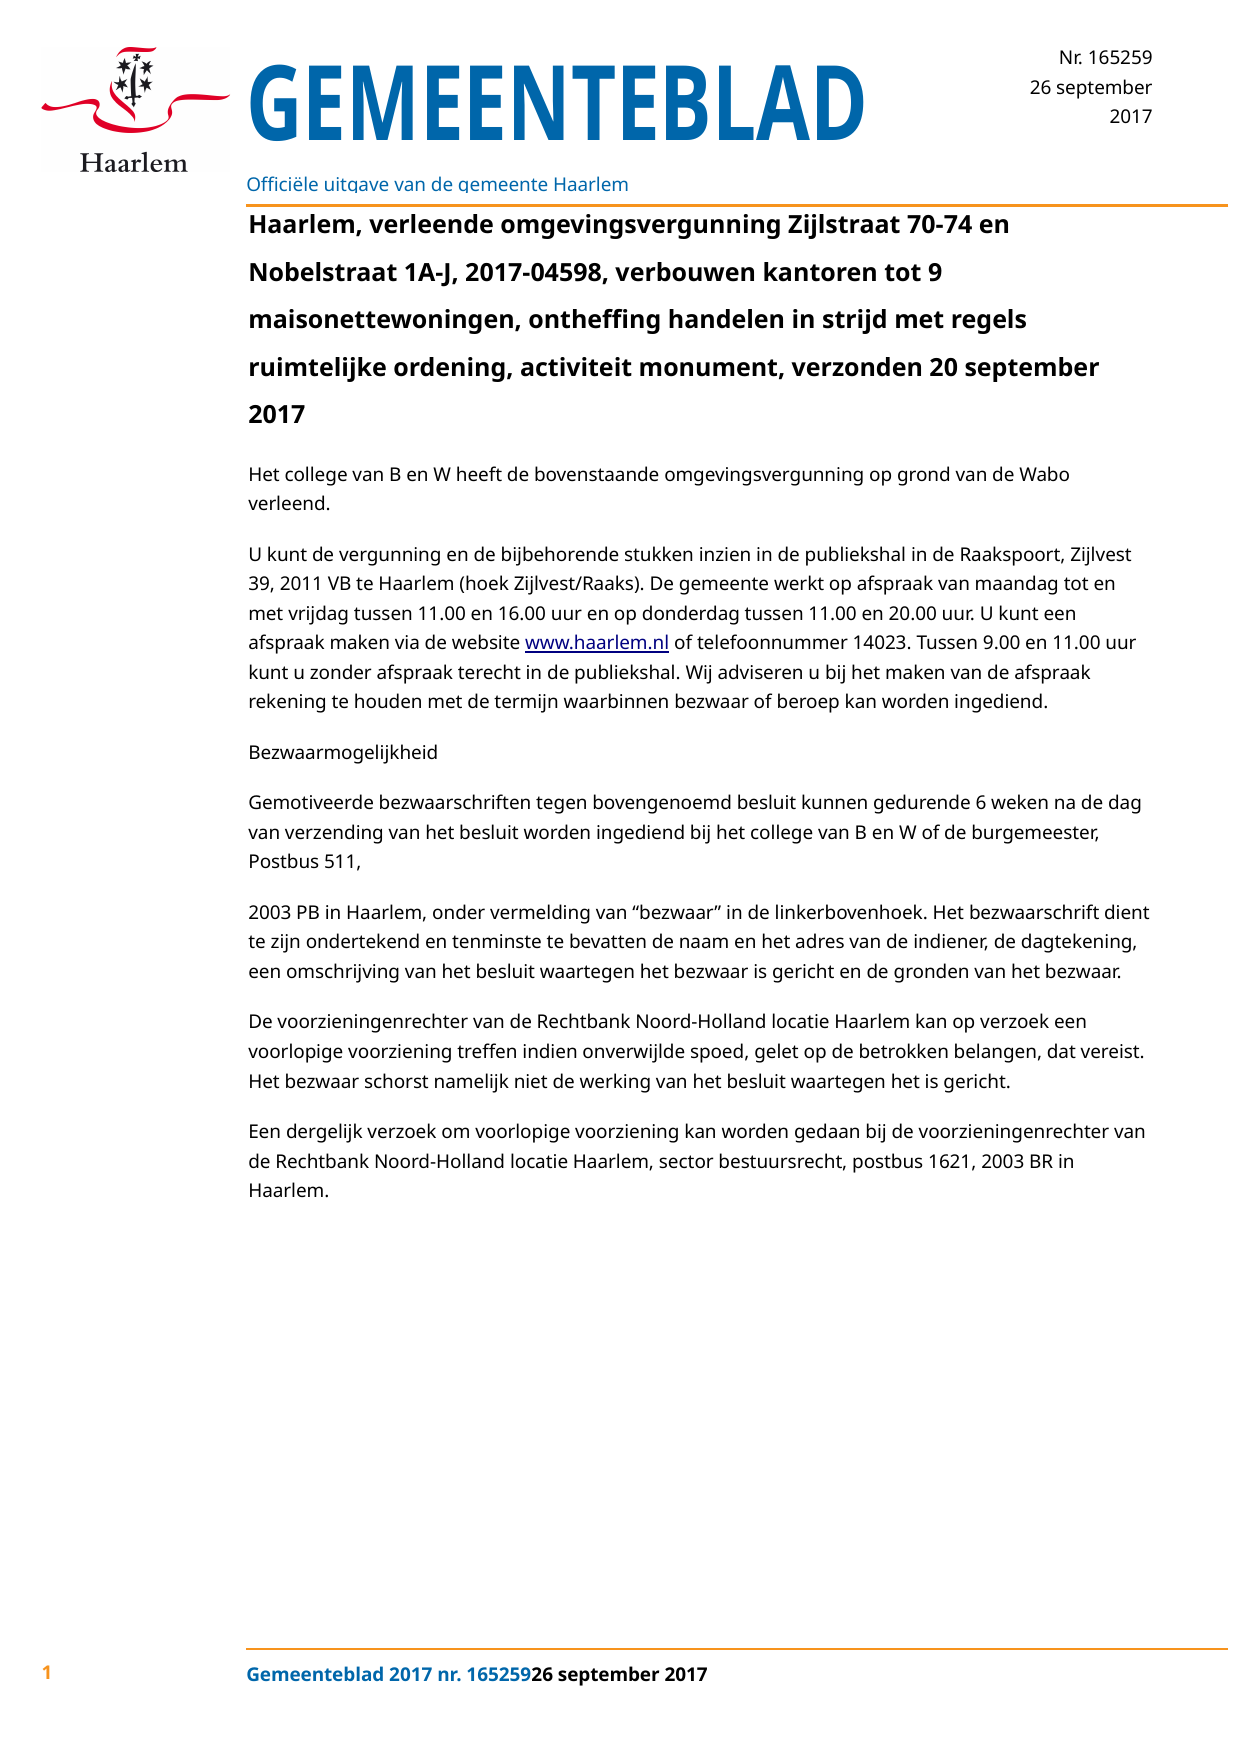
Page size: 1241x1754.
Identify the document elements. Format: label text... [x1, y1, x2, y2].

picture [41, 47, 231, 172]
text Een dergelijk verzoek om voorlopige voorziening kan worden gedaan bij de voorzieningenrechter van de Rechtbank Noord-Holland locatie Haarlem, sector bestuursrecht, postbus 1621, 2003 BR in Haarlem. [248, 1118, 1152, 1203]
text 2003 PB in Haarlem, onder vermelding van “bezwaar” in de linkerbovenhoek. Het bezwaarschrift dient te zijn ondertekend en tenminste te bevatten de naam en het adres van de indiener, de dagtekening, een omschrijving van het besluit waartegen het bezwaar is gericht en de gronden van het bezwaar. [248, 899, 1152, 984]
text Het college van B en W heeft de bovenstaande omgevingsvergunning op grond van de Wabo verleend. [248, 461, 1152, 516]
text Gemotiveerde bezwaarschriften tegen bovengenoemd besluit kunnen gedurende 6 weken na de dag van verzending van het besluit worden ingediend bij het college van B en W of de burgemeester, Postbus 511, [248, 789, 1152, 874]
text Bezwaarmogelijkheid [248, 739, 1152, 765]
text De voorzieningenrechter van de Rechtbank Noord-Holland locatie Haarlem kan op verzoek een voorlopige voorziening treffen indien onverwijlde spoed, gelet op de betrokken belangen, dat vereist. Het bezwaar schorst namelijk niet de werking van het besluit waartegen het is gericht. [248, 1009, 1152, 1093]
text Haarlem, verleende omgevingsvergunning Zijlstraat 70-74 en Nobelstraat 1A-J, 2017-04598, verbouwen kantoren tot 9 maisonettewoningen, ontheffing handelen in strijd met regels ruimtelijke ordening, activiteit monument, verzonden 20 september 2017 [248, 207, 1152, 431]
text U kunt de vergunning en de bijbehorende stukken inzien in de publiekshal in de Raakspoort, Zijlvest 39, 2011 VB te Haarlem (hoek Zijlvest/Raaks). De gemeente werkt op afspraak van maandag tot en met vrijdag tussen 11.00 en 16.00 uur en op donderdag tussen 11.00 en 20.00 uur. U kunt een afspraak maken via de website www.haarlem.nl of telefoonnummer 14023. Tussen 9.00 en 11.00 uur kunt u zonder afspraak terecht in de publiekshal. Wij adviseren u bij het maken van de afspraak rekening te houden met de termijn waarbinnen bezwaar of beroep kan worden ingediend. [248, 541, 1152, 714]
